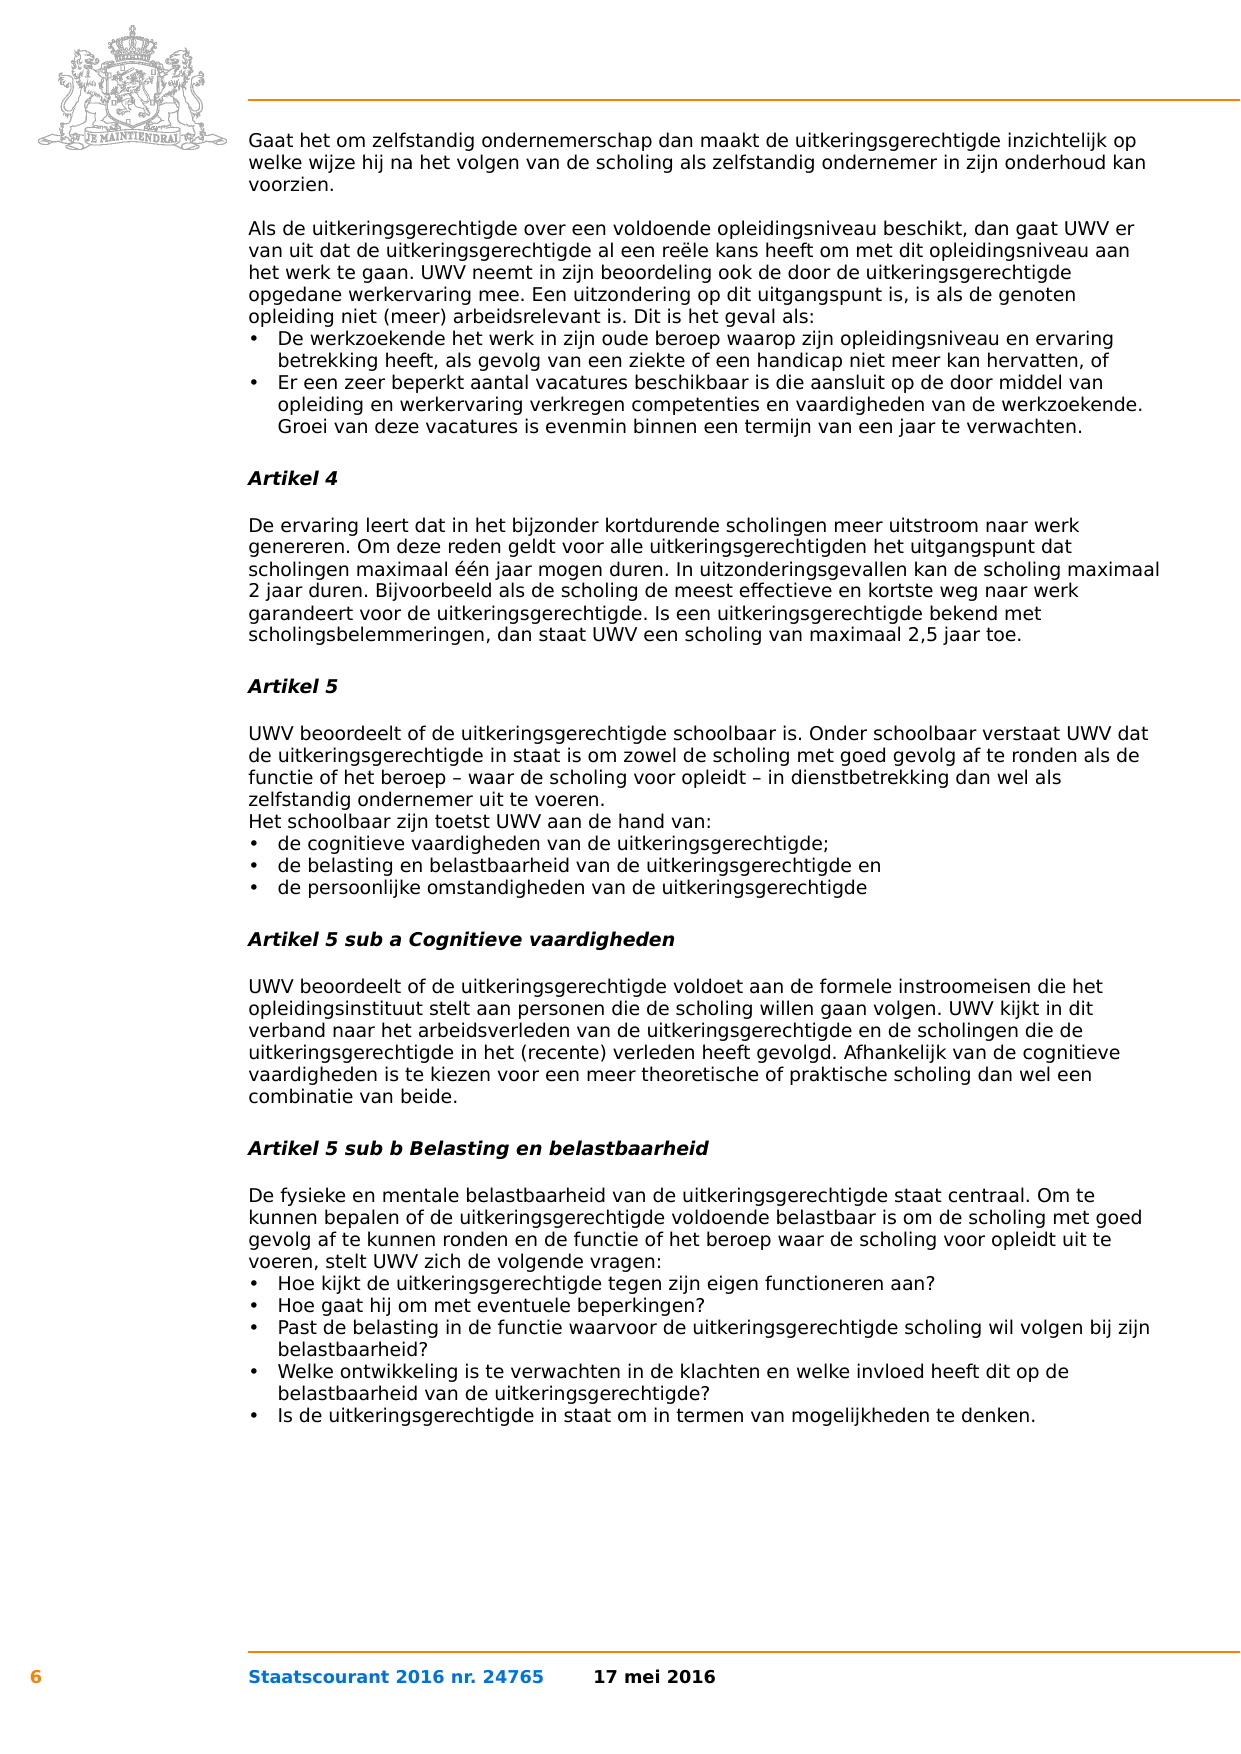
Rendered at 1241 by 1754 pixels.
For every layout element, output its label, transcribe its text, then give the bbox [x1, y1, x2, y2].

text • Hoe gaat hij om met eventuele beperkingen? [248, 1295, 1163, 1317]
text • de belasting en belastbaarheid van de uitkeringsgerechtigde en [248, 855, 1163, 877]
text • de cognitieve vaardigheden van de uitkeringsgerechtigde; [248, 833, 1163, 855]
picture [38, 25, 227, 150]
text • Welke ontwikkeling is te verwachten in de klachten en welke invloed heeft dit op de belastbaarheid van de uitkeringsgerechtigde? [248, 1361, 1163, 1405]
text De ervaring leert dat in het bijzonder kortdurende scholingen meer uitstroom naar werk genereren. Om deze reden geldt voor alle uitkeringsgerechtigden het uitgangspunt dat scholingen maximaal één jaar mogen duren. In uitzonderingsgevallen kan de scholing maximaal 2 jaar duren. Bijvoorbeeld als de scholing de meest effectieve en kortste weg naar werk garandeert voor de uitkeringsgerechtigde. Is een uitkeringsgerechtigde bekend met scholingsbelemmeringen, dan staat UWV een scholing van maximaal 2,5 jaar toe. [248, 514, 1163, 646]
text De fysieke en mentale belastbaarheid van de uitkeringsgerechtigde staat centraal. Om te kunnen bepalen of de uitkeringsgerechtigde voldoende belastbaar is om de scholing met goed gevolg af te kunnen ronden en de functie of het beroep waar de scholing voor opleidt uit te voeren, stelt UWV zich de volgende vragen: [248, 1185, 1163, 1273]
text • Past de belasting in de functie waarvoor de uitkeringsgerechtigde scholing wil volgen bij zijn belastbaarheid? [248, 1317, 1163, 1361]
subtitle Artikel 5 sub a Cognitieve vaardigheden [248, 929, 1163, 951]
text • Er een zeer beperkt aantal vacatures beschikbaar is die aansluit op de door middel van opleiding en werkervaring verkregen competenties en vaardigheden van de werkzoekende. Groei van deze vacatures is evenmin binnen een termijn van een jaar te verwachten. [248, 372, 1163, 437]
text • de persoonlijke omstandigheden van de uitkeringsgerechtigde [248, 877, 1163, 899]
text Het schoolbaar zijn toetst UWV aan de hand van: [248, 811, 1163, 833]
text UWV beoordeelt of de uitkeringsgerechtigde voldoet aan de formele instroomeisen die het opleidingsinstituut stelt aan personen die de scholing willen gaan volgen. UWV kijkt in dit verband naar het arbeidsverleden van de uitkeringsgerechtigde en de scholingen die de uitkeringsgerechtigde in het (recente) verleden heeft gevolgd. Afhankelijk van de cognitieve vaardigheden is te kiezen voor een meer theoretische of praktische scholing dan wel een combinatie van beide. [248, 976, 1163, 1108]
text • Is de uitkeringsgerechtigde in staat om in termen van mogelijkheden te denken. [248, 1405, 1163, 1427]
text Gaat het om zelfstandig ondernemerschap dan maakt de uitkeringsgerechtigde inzichtelijk op welke wijze hij na het volgen van de scholing als zelfstandig ondernemer in zijn onderhoud kan voorzien. [248, 130, 1163, 196]
subtitle Artikel 5 [248, 676, 1163, 698]
text UWV beoordeelt of de uitkeringsgerechtigde schoolbaar is. Onder schoolbaar verstaat UWV dat de uitkeringsgerechtigde in staat is om zowel de scholing met goed gevolg af te ronden als de functie of het beroep – waar de scholing voor opleidt – in dienstbetrekking dan wel als zelfstandig ondernemer uit te voeren. [248, 723, 1163, 811]
subtitle Artikel 5 sub b Belasting en belastbaarheid [248, 1138, 1163, 1160]
text Als de uitkeringsgerechtigde over een voldoende opleidingsniveau beschikt, dan gaat UWV er van uit dat de uitkeringsgerechtigde al een reële kans heeft om met dit opleidingsniveau aan het werk te gaan. UWV neemt in zijn beoordeling ook de door de uitkeringsgerechtigde opgedane werkervaring mee. Een uitzondering op dit uitgangspunt is, is als de genoten opleiding niet (meer) arbeidsrelevant is. Dit is het geval als: [248, 218, 1163, 328]
text • Hoe kijkt de uitkeringsgerechtigde tegen zijn eigen functioneren aan? [248, 1273, 1163, 1295]
subtitle Artikel 4 [248, 467, 1163, 489]
text • De werkzoekende het werk in zijn oude beroep waarop zijn opleidingsniveau en ervaring betrekking heeft, als gevolg van een ziekte of een handicap niet meer kan hervatten, of [248, 328, 1163, 372]
